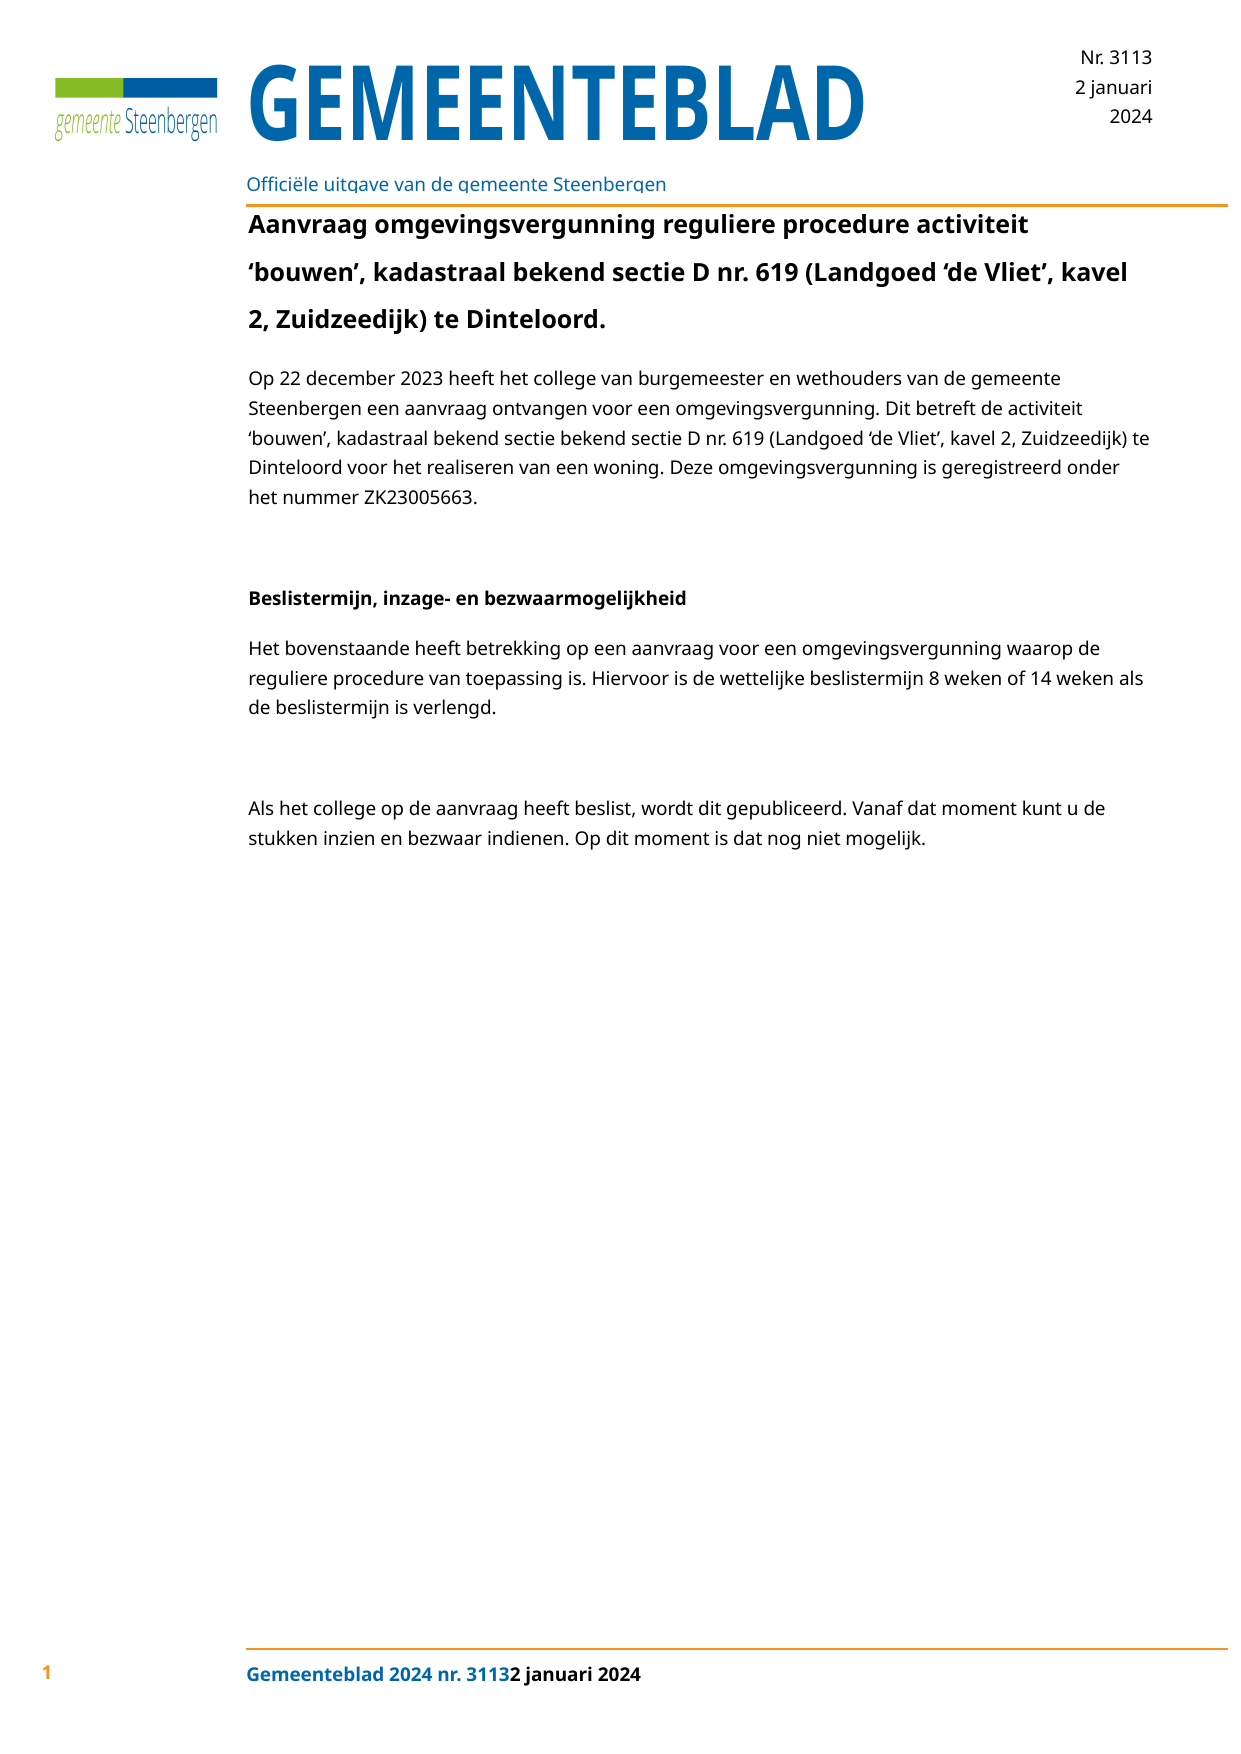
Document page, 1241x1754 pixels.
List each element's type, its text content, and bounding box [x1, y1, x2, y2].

text Het bovenstaande heeft betrekking op een aanvraag voor een omgevingsvergunning waarop de reguliere procedure van toepassing is. Hiervoor is de wettelijke beslistermijn 8 weken of 14 weken als de beslistermijn is verlengd. [248, 635, 1152, 720]
picture [41, 47, 231, 172]
text Op 22 december 2023 heeft het college van burgemeester en wethouders van de gemeente Steenbergen een aanvraag ontvangen voor een omgevingsvergunning. Dit betreft de activiteit ‘bouwen’, kadastraal bekend sectie bekend sectie D nr. 619 (Landgoed ‘de Vliet’, kavel 2, Zuidzeedijk) te Dinteloord voor het realiseren van een woning. Deze omgevingsvergunning is geregistreerd onder het nummer ZK23005663. [248, 366, 1152, 509]
text Beslistermijn, inzage- en bezwaarmogelijkheid [248, 585, 1152, 610]
text Aanvraag omgevingsvergunning reguliere procedure activiteit ‘bouwen’, kadastraal bekend sectie D nr. 619 (Landgoed ‘de Vliet’, kavel 2, Zuidzeedijk) te Dinteloord. [248, 207, 1152, 336]
text Als het college op de aanvraag heeft beslist, wordt dit gepubliceerd. Vanaf dat moment kunt u de stukken inzien en bezwaar indienen. Op dit moment is dat nog niet mogelijk. [248, 795, 1152, 850]
